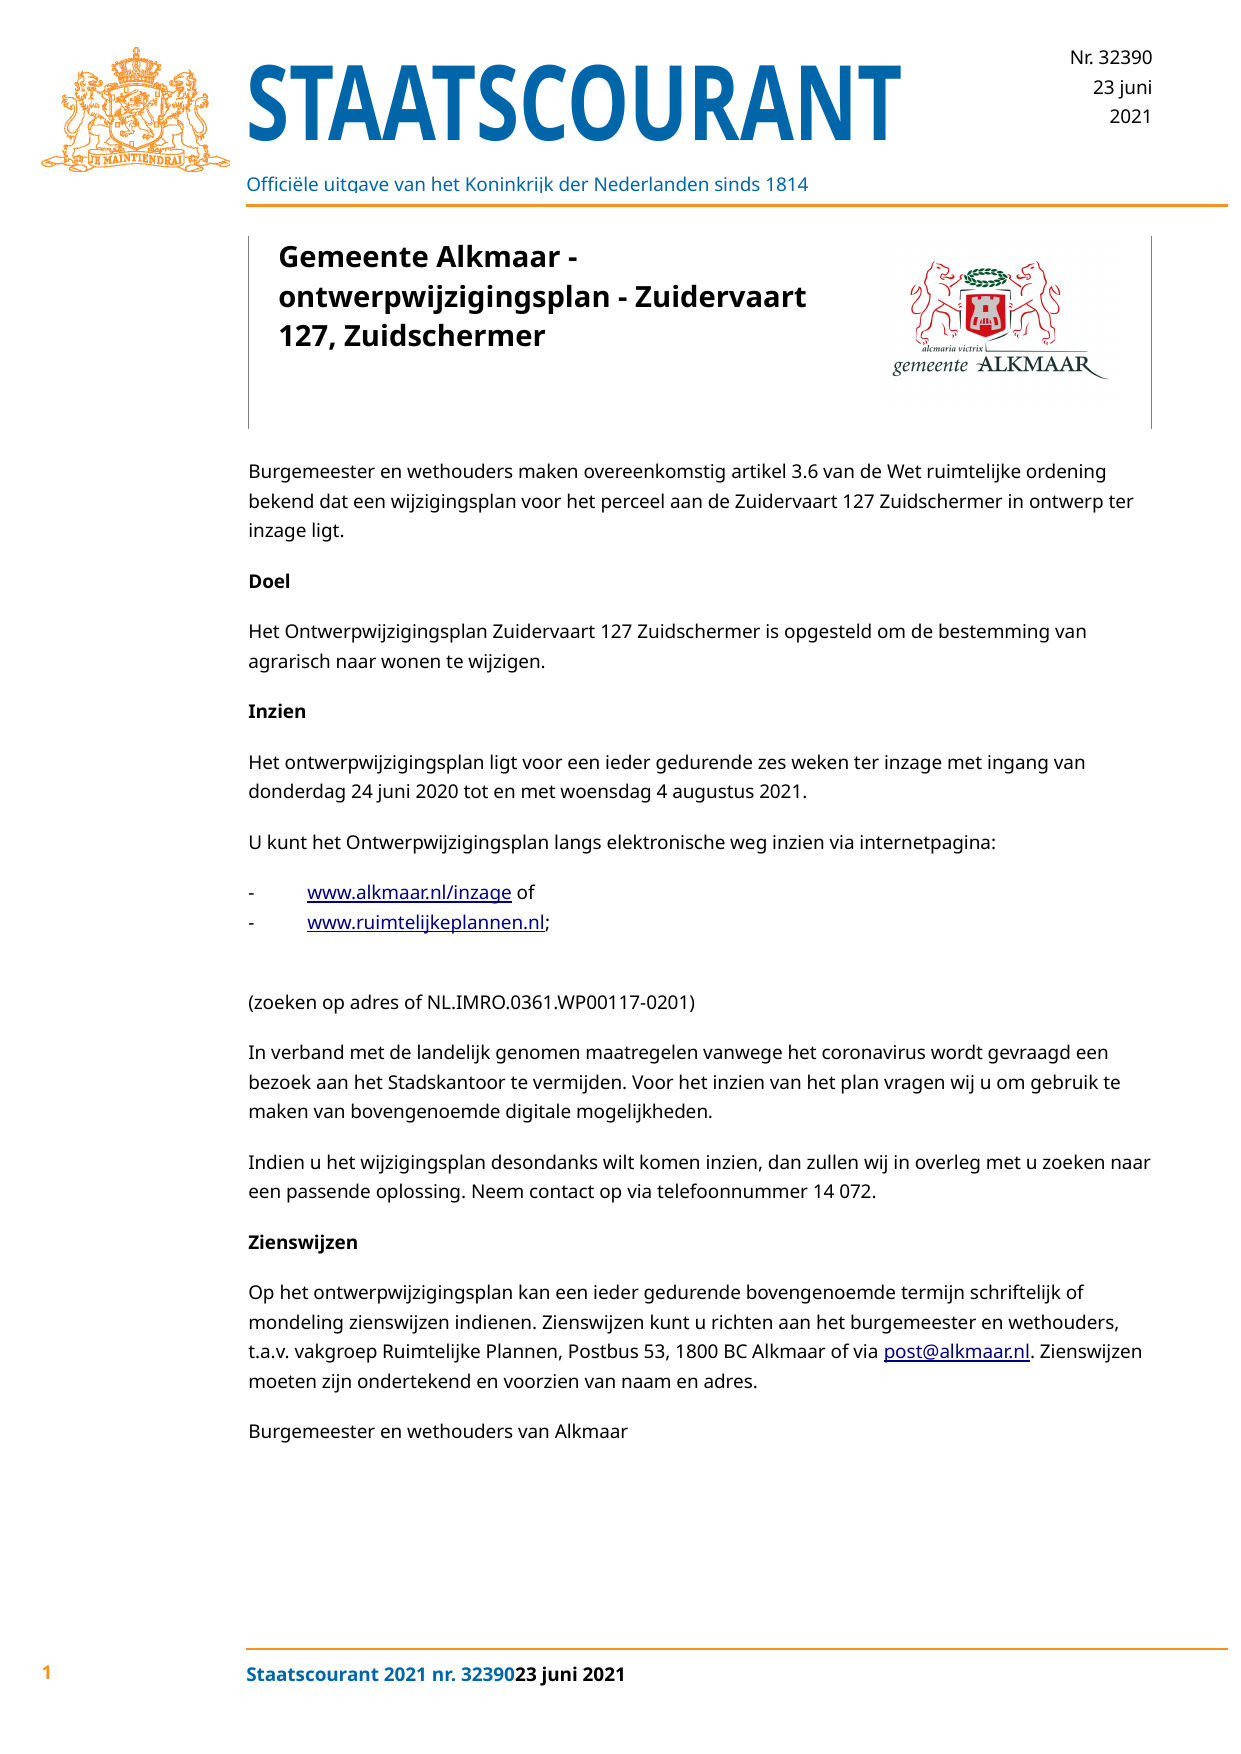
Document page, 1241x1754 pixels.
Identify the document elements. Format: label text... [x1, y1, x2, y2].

list www.ruimtelijkeplannen.nl; [248, 909, 1152, 935]
table_header [850, 236, 1151, 429]
picture [41, 47, 231, 172]
text (zoeken op adres of NL.IMRO.0361.WP00117-0201) [248, 989, 1152, 1015]
text Inzien [248, 698, 1152, 724]
text Burgemeester en wethouders maken overeenkomstig artikel 3.6 van de Wet ruimtelijke ordening bekend dat een wijzigingsplan voor het perceel aan de Zuidervaart 127 Zuidschermer in ontwerp ter inzage ligt. [248, 458, 1152, 543]
text Op het ontwerpwijzigingsplan kan een ieder gedurende bovengenoemde termijn schriftelijk of mondeling zienswijzen indienen. Zienswijzen kunt u richten aan het burgemeester en wethouders, t.a.v. vakgroep Ruimtelijke Plannen, Postbus 53, 1800 BC Alkmaar of via post@alkmaar.nl. Zienswijzen moeten zijn ondertekend en voorzien van naam en adres. [248, 1279, 1152, 1394]
text Indien u het wijzigingsplan desondanks wilt komen inzien, dan zullen wij in overleg met u zoeken naar een passende oplossing. Neem contact op via telefoonnummer 14 072. [248, 1149, 1152, 1204]
text Doel [248, 568, 1152, 594]
text Zienswijzen [248, 1229, 1152, 1255]
table_header Gemeente Alkmaar - ontwerpwijzigingsplan - Zuidervaart 127, Zuidschermer [249, 236, 850, 429]
list www.alkmaar.nl/inzage of [248, 879, 1152, 905]
text In verband met de landelijk genomen maatregelen vanwege het coronavirus wordt gevraagd een bezoek aan het Stadskantoor te vermijden. Voor het inzien van het plan vragen wij u om gebruik te maken van bovengenoemde digitale mogelijkheden. [248, 1039, 1152, 1124]
picture [882, 236, 1119, 404]
text U kunt het Ontwerpwijzigingsplan langs elektronische weg inzien via internetpagina: [248, 829, 1152, 855]
text Burgemeester en wethouders van Alkmaar [248, 1418, 1152, 1444]
text Het ontwerpwijzigingsplan ligt voor een ieder gedurende zes weken ter inzage met ingang van donderdag 24 juni 2020 tot en met woensdag 4 augustus 2021. [248, 749, 1152, 804]
text Het Ontwerpwijzigingsplan Zuidervaart 127 Zuidschermer is opgesteld om de bestemming van agrarisch naar wonen te wijzigen. [248, 618, 1152, 674]
